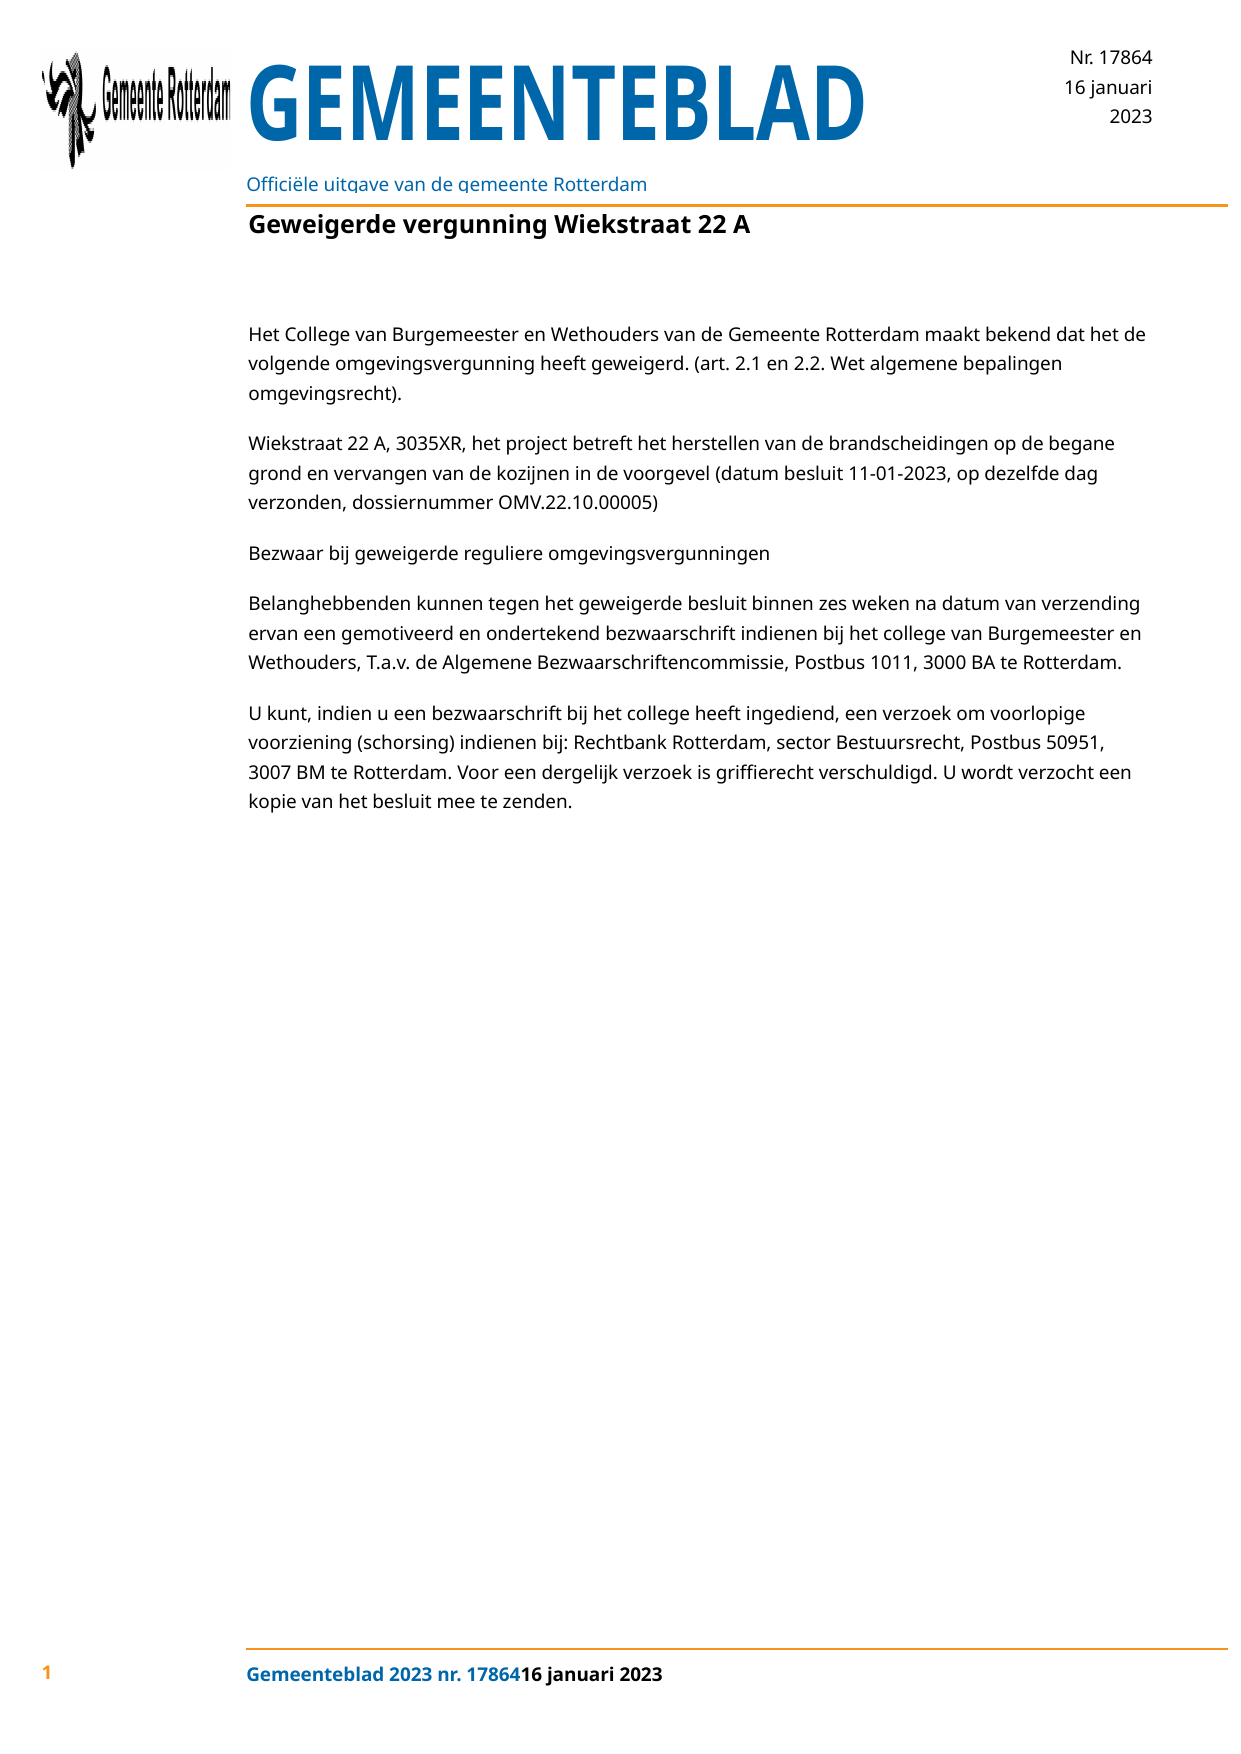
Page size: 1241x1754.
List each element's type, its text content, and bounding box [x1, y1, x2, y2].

text Bezwaar bij geweigerde reguliere omgevingsvergunningen [248, 540, 1152, 566]
text Wiekstraat 22 A, 3035XR, het project betreft het herstellen van de brandscheidingen op de begane grond en vervangen van de kozijnen in de voorgevel (datum besluit 11-01-2023, op dezelfde dag verzonden, dossiernummer OMV.22.10.00005) [248, 430, 1152, 515]
picture [41, 47, 231, 172]
text Geweigerde vergunning Wiekstraat 22 A [248, 207, 1152, 241]
text Het College van Burgemeester en Wethouders van de Gemeente Rotterdam maakt bekend dat het de volgende omgevingsvergunning heeft geweigerd. (art. 2.1 en 2.2. Wet algemene bepalingen omgevingsrecht). [248, 321, 1152, 406]
text Belanghebbenden kunnen tegen het geweigerde besluit binnen zes weken na datum van verzending ervan een gemotiveerd en ondertekend bezwaarschrift indienen bij het college van Burgemeester en Wethouders, T.a.v. de Algemene Bezwaarschriftencommissie, Postbus 1011, 3000 BA te Rotterdam. [248, 590, 1152, 675]
text U kunt, indien u een bezwaarschrift bij het college heeft ingediend, een verzoek om voorlopige voorziening (schorsing) indienen bij: Rechtbank Rotterdam, sector Bestuursrecht, Postbus 50951, 3007 BM te Rotterdam. Voor een dergelijk verzoek is griffierecht verschuldigd. U wordt verzocht een kopie van het besluit mee te zenden. [248, 700, 1152, 814]
